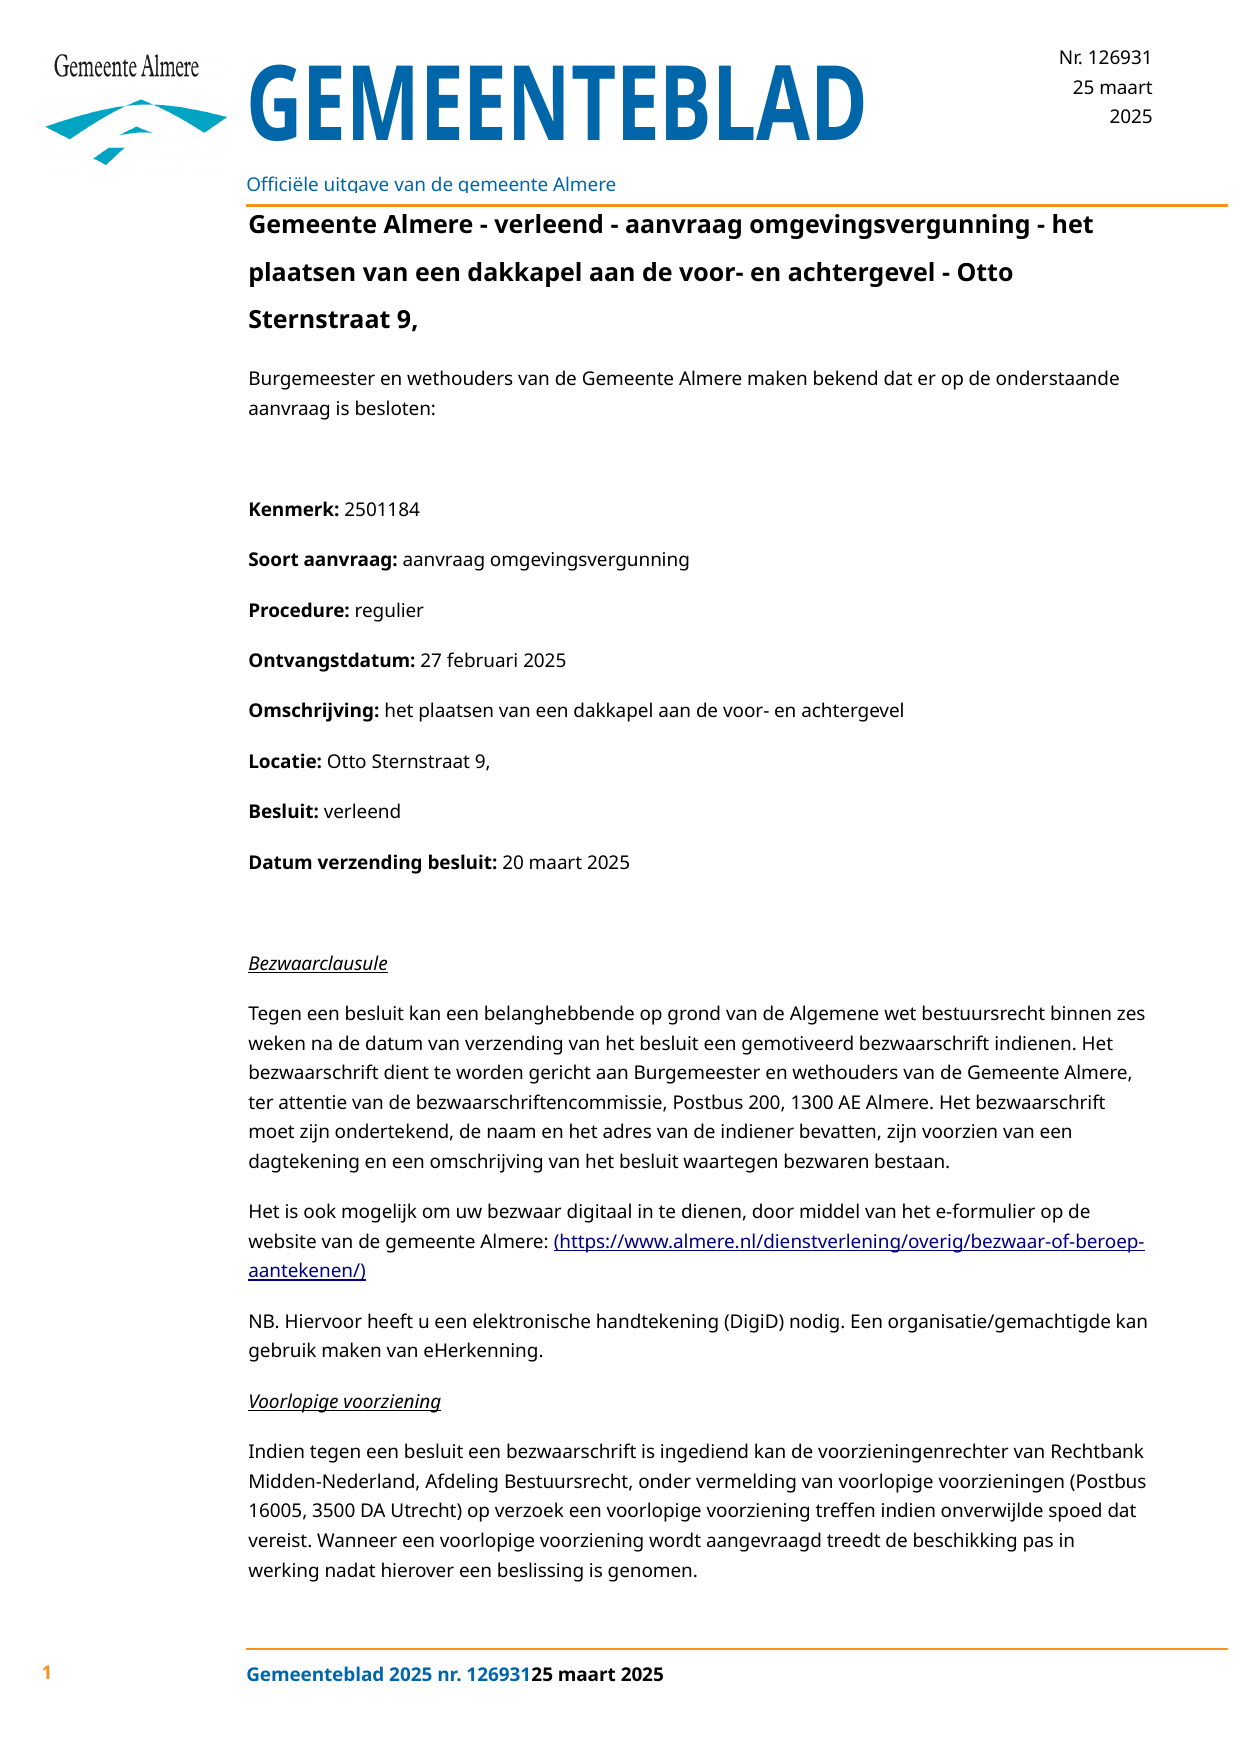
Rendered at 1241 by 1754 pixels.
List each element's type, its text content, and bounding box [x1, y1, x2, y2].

text Locatie: Otto Sternstraat 9, [248, 748, 1152, 774]
picture [41, 47, 231, 172]
text Indien tegen een besluit een bezwaarschrift is ingediend kan de voorzieningenrechter van Rechtbank Midden-Nederland, Afdeling Bestuursrecht, onder vermelding van voorlopige voorzieningen (Postbus 16005, 3500 DA Utrecht) op verzoek een voorlopige voorziening treffen indien onverwijlde spoed dat vereist. Wanneer een voorlopige voorziening wordt aangevraagd treedt de beschikking pas in werking nadat hierover een beslissing is genomen. [248, 1438, 1152, 1582]
text Soort aanvraag: aanvraag omgevingsvergunning [248, 546, 1152, 572]
text Omschrijving: het plaatsen van een dakkapel aan de voor- en achtergevel [248, 698, 1152, 723]
text Tegen een besluit kan een belanghebbende op grond van de Algemene wet bestuursrecht binnen zes weken na de datum van verzending van het besluit een gemotiveerd bezwaarschrift indienen. Het bezwaarschrift dient te worden gericht aan Burgemeester en wethouders van de Gemeente Almere, ter attentie van de bezwaarschriftencommissie, Postbus 200, 1300 AE Almere. Het bezwaarschrift moet zijn ondertekend, de naam en het adres van de indiener bevatten, zijn voorzien van een dagtekening en een omschrijving van het besluit waartegen bezwaren bestaan. [248, 1000, 1152, 1174]
text NB. Hiervoor heeft u een elektronische handtekening (DigiD) nodig. Een organisatie/gemachtigde kan gebruik maken van eHerkenning. [248, 1308, 1152, 1363]
text Bezwaarclausule [248, 950, 1152, 975]
text Ontvangstdatum: 27 februari 2025 [248, 647, 1152, 673]
text Burgemeester en wethouders van de Gemeente Almere maken bekend dat er op de onderstaande aanvraag is besloten: [248, 366, 1152, 421]
text Procedure: regulier [248, 597, 1152, 622]
text Voorlopige voorziening [248, 1388, 1152, 1414]
text Kenmerk: 2501184 [248, 496, 1152, 522]
text Gemeente Almere - verleend - aanvraag omgevingsvergunning - het plaatsen van een dakkapel aan de voor- en achtergevel - Otto Sternstraat 9, [248, 207, 1152, 336]
text Besluit: verleend [248, 798, 1152, 824]
text Datum verzending besluit: 20 maart 2025 [248, 849, 1152, 874]
text Het is ook mogelijk om uw bezwaar digitaal in te dienen, door middel van het e-formulier op de website van de gemeente Almere: (https://www.almere.nl/dienstverlening/overig/bezwaar-of-beroep-aantekenen/) [248, 1198, 1152, 1283]
